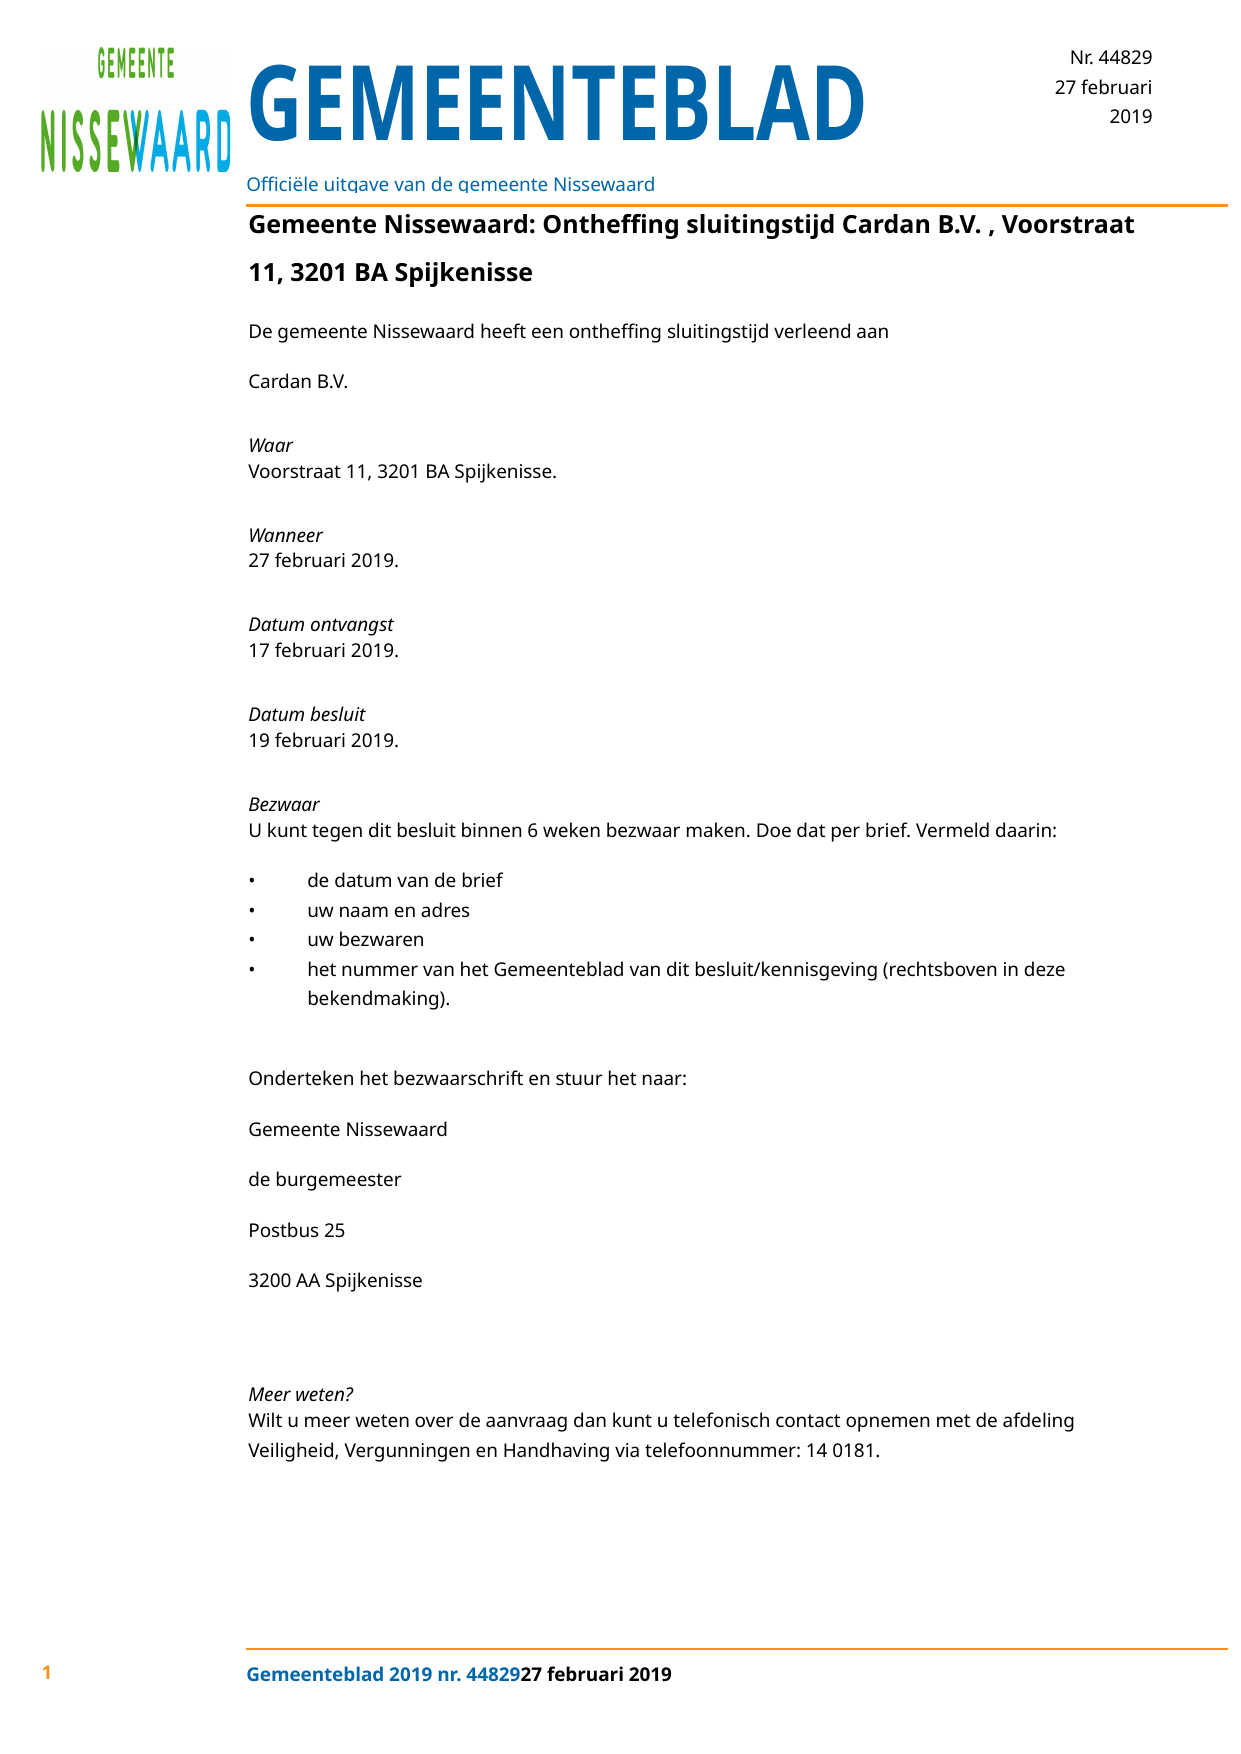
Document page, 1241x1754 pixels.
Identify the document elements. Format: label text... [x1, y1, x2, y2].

list uw naam en adres [248, 897, 1152, 922]
text Onderteken het bezwaarschrift en stuur het naar: [248, 1066, 1152, 1091]
text Bezwaar [248, 791, 1152, 817]
text Voorstraat 11, 3201 BA Spijkenisse. [248, 458, 1152, 484]
list de datum van de brief [248, 867, 1152, 893]
picture [200, 151, 206, 172]
text 19 februari 2019. [248, 727, 1152, 753]
text 17 februari 2019. [248, 637, 1152, 663]
text 3200 AA Spijkenisse [248, 1267, 1152, 1293]
text Gemeente Nissewaard [248, 1116, 1152, 1142]
text Waar [248, 432, 1152, 458]
text 27 februari 2019. [248, 548, 1152, 573]
text Cardan B.V. [248, 368, 1152, 394]
text Postbus 25 [248, 1217, 1152, 1242]
picture [201, 122, 206, 138]
picture [222, 122, 227, 160]
text Datum besluit [248, 701, 1152, 727]
list uw bezwaren [248, 926, 1152, 952]
text Gemeente Nissewaard: Ontheffing sluitingstijd Cardan B.V. , Voorstraat 11, 3201 BA Spijkenisse [248, 207, 1152, 288]
picture [176, 157, 187, 172]
text U kunt tegen dit besluit binnen 6 weken bezwaar maken. Doe dat per brief. Vermeld daarin: [248, 817, 1152, 842]
text De gemeente Nissewaard heeft een ontheffing sluitingstijd verleend aan [248, 318, 1152, 344]
text Meer weten? [248, 1382, 1152, 1407]
text Datum ontvangst [248, 612, 1152, 637]
picture [154, 157, 165, 172]
text Wanneer [248, 522, 1152, 548]
list het nummer van het Gemeenteblad van dit besluit/kennisgeving (rechtsboven in deze bekendmaking). [248, 956, 1152, 1011]
text de burgemeester [248, 1166, 1152, 1192]
picture [41, 47, 231, 172]
text Wilt u meer weten over de aanvraag dan kunt u telefonisch contact opnemen met de afdeling Veiligheid, Vergunningen en Handhaving via telefoonnummer: 14 0181. [248, 1407, 1152, 1463]
